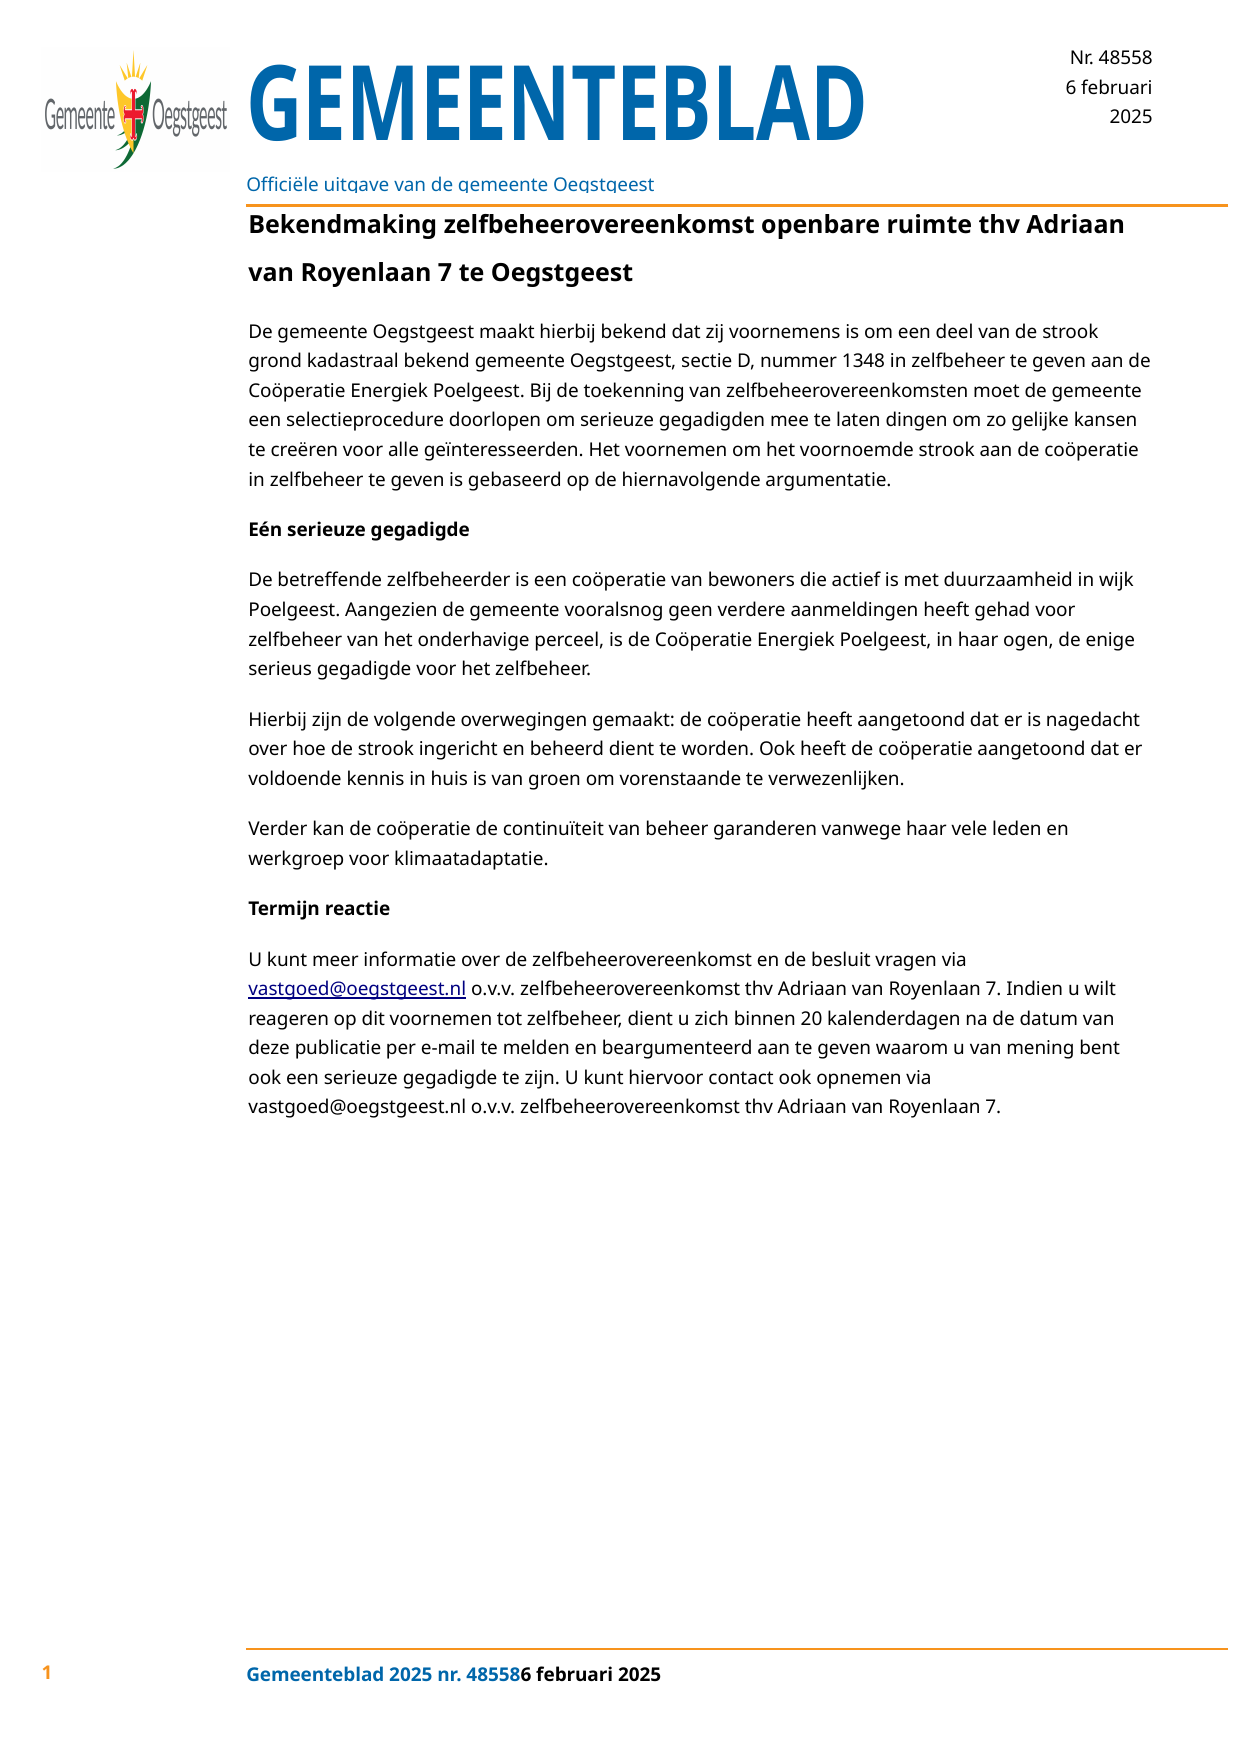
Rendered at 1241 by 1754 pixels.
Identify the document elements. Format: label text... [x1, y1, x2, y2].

text Termijn reactie [248, 895, 1152, 921]
text Eén serieuze gegadigde [248, 516, 1152, 542]
text De betreffende zelfbeheerder is een coöperatie van bewoners die actief is met duurzaamheid in wijk Poelgeest. Aangezien de gemeente vooralsnog geen verdere aanmeldingen heeft gehad voor zelfbeheer van het onderhavige perceel, is de Coöperatie Energiek Poelgeest, in haar ogen, de enige serieus gegadigde voor het zelfbeheer. [248, 567, 1152, 681]
text Verder kan de coöperatie de continuïteit van beheer garanderen vanwege haar vele leden en werkgroep voor klimaatadaptatie. [248, 815, 1152, 871]
text U kunt meer informatie over de zelfbeheerovereenkomst en de besluit vragen via vastgoed@oegstgeest.nl o.v.v. zelfbeheerovereenkomst thv Adriaan van Royenlaan 7. Indien u wilt reageren op dit voornemen tot zelfbeheer, dient u zich binnen 20 kalenderdagen na de datum van deze publicatie per e-mail te melden en beargumenteerd aan te geven waarom u van mening bent ook een serieuze gegadigde te zijn. U kunt hiervoor contact ook opnemen via vastgoed@oegstgeest.nl o.v.v. zelfbeheerovereenkomst thv Adriaan van Royenlaan 7. [248, 946, 1152, 1119]
text Hierbij zijn de volgende overwegingen gemaakt: de coöperatie heeft aangetoond dat er is nagedacht over hoe de strook ingericht en beheerd dient te worden. Ook heeft de coöperatie aangetoond dat er voldoende kennis in huis is van groen om vorenstaande te verwezenlijken. [248, 706, 1152, 791]
text De gemeente Oegstgeest maakt hierbij bekend dat zij voornemens is om een deel van de strook grond kadastraal bekend gemeente Oegstgeest, sectie D, nummer 1348 in zelfbeheer te geven aan de Coöperatie Energiek Poelgeest. Bij de toekenning van zelfbeheerovereenkomsten moet de gemeente een selectieprocedure doorlopen om serieuze gegadigden mee te laten dingen om zo gelijke kansen te creëren voor alle geïnteresseerden. Het voornemen om het voornoemde strook aan de coöperatie in zelfbeheer te geven is gebaseerd op de hiernavolgende argumentatie. [248, 318, 1152, 492]
picture [41, 47, 231, 172]
text Bekendmaking zelfbeheerovereenkomst openbare ruimte thv Adriaan van Royenlaan 7 te Oegstgeest [248, 207, 1152, 288]
